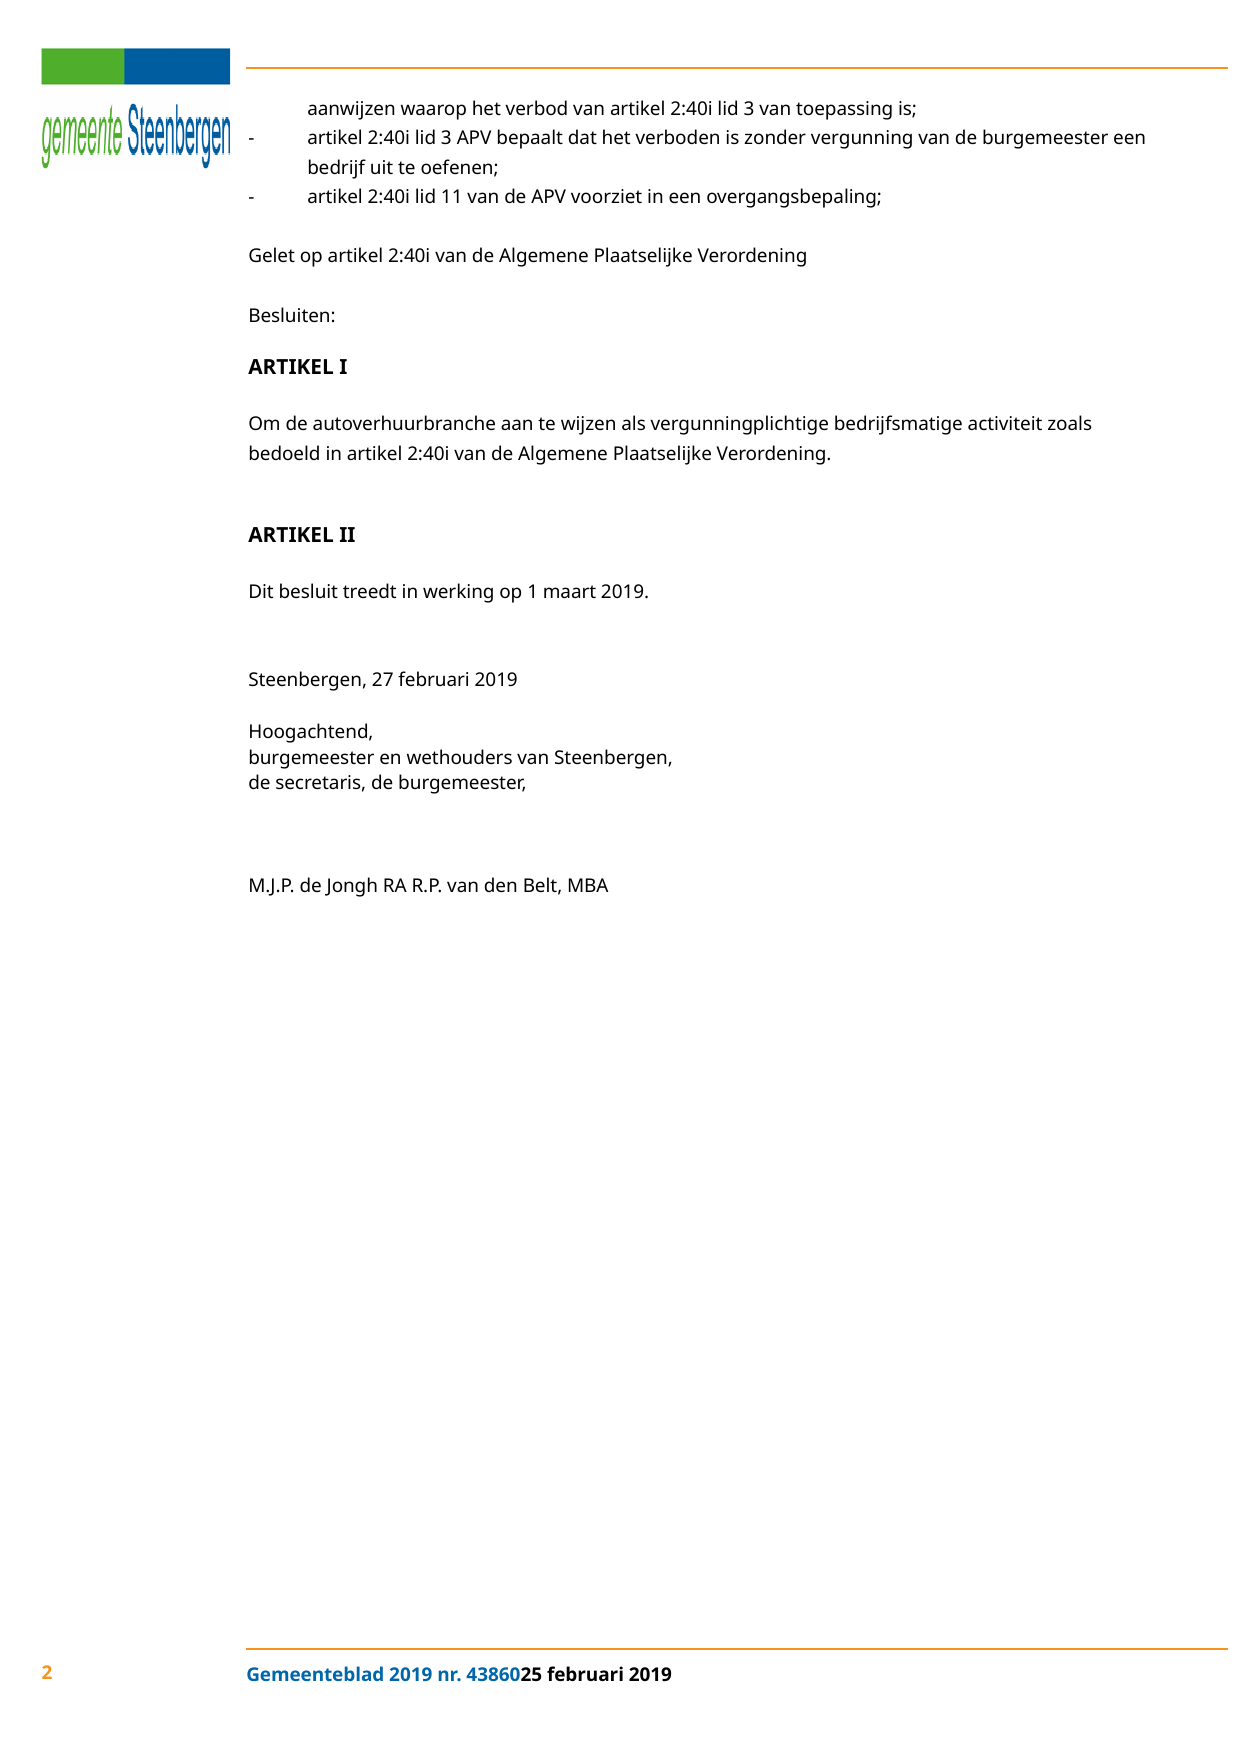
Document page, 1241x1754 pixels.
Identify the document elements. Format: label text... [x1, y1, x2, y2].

text Gelet op artikel 2:40i van de Algemene Plaatselijke Verordening [248, 243, 1152, 268]
list artikel 2:40i lid 11 van de APV voorziet in een overgangsbepaling; [248, 183, 1152, 209]
list artikel 2:40i lid 3 APV bepaalt dat het verboden is zonder vergunning van de burgemeester een bedrijf uit te oefenen; [248, 124, 1152, 180]
list aanwijzen waarop het verbod van artikel 2:40i lid 3 van toepassing is; [248, 95, 1152, 121]
picture [41, 47, 231, 172]
text ARTIKEL I [248, 352, 1152, 381]
text burgemeester en wethouders van Steenbergen, [248, 744, 1152, 769]
text Hoogachtend, [248, 718, 1152, 744]
text Om de autoverhuurbranche aan te wijzen als vergunningplichtige bedrijfsmatige activiteit zoals bedoeld in artikel 2:40i van de Algemene Plaatselijke Verordening. [248, 410, 1152, 466]
text M.J.P. de Jongh RA R.P. van den Belt, MBA [248, 872, 1152, 898]
text Besluiten: [248, 302, 1152, 328]
text Dit besluit treedt in werking op 1 maart 2019. [248, 578, 1152, 604]
text de secretaris, de burgemeester, [248, 769, 1152, 795]
text Steenbergen, 27 februari 2019 [248, 667, 1152, 692]
text ARTIKEL II [248, 520, 1152, 548]
